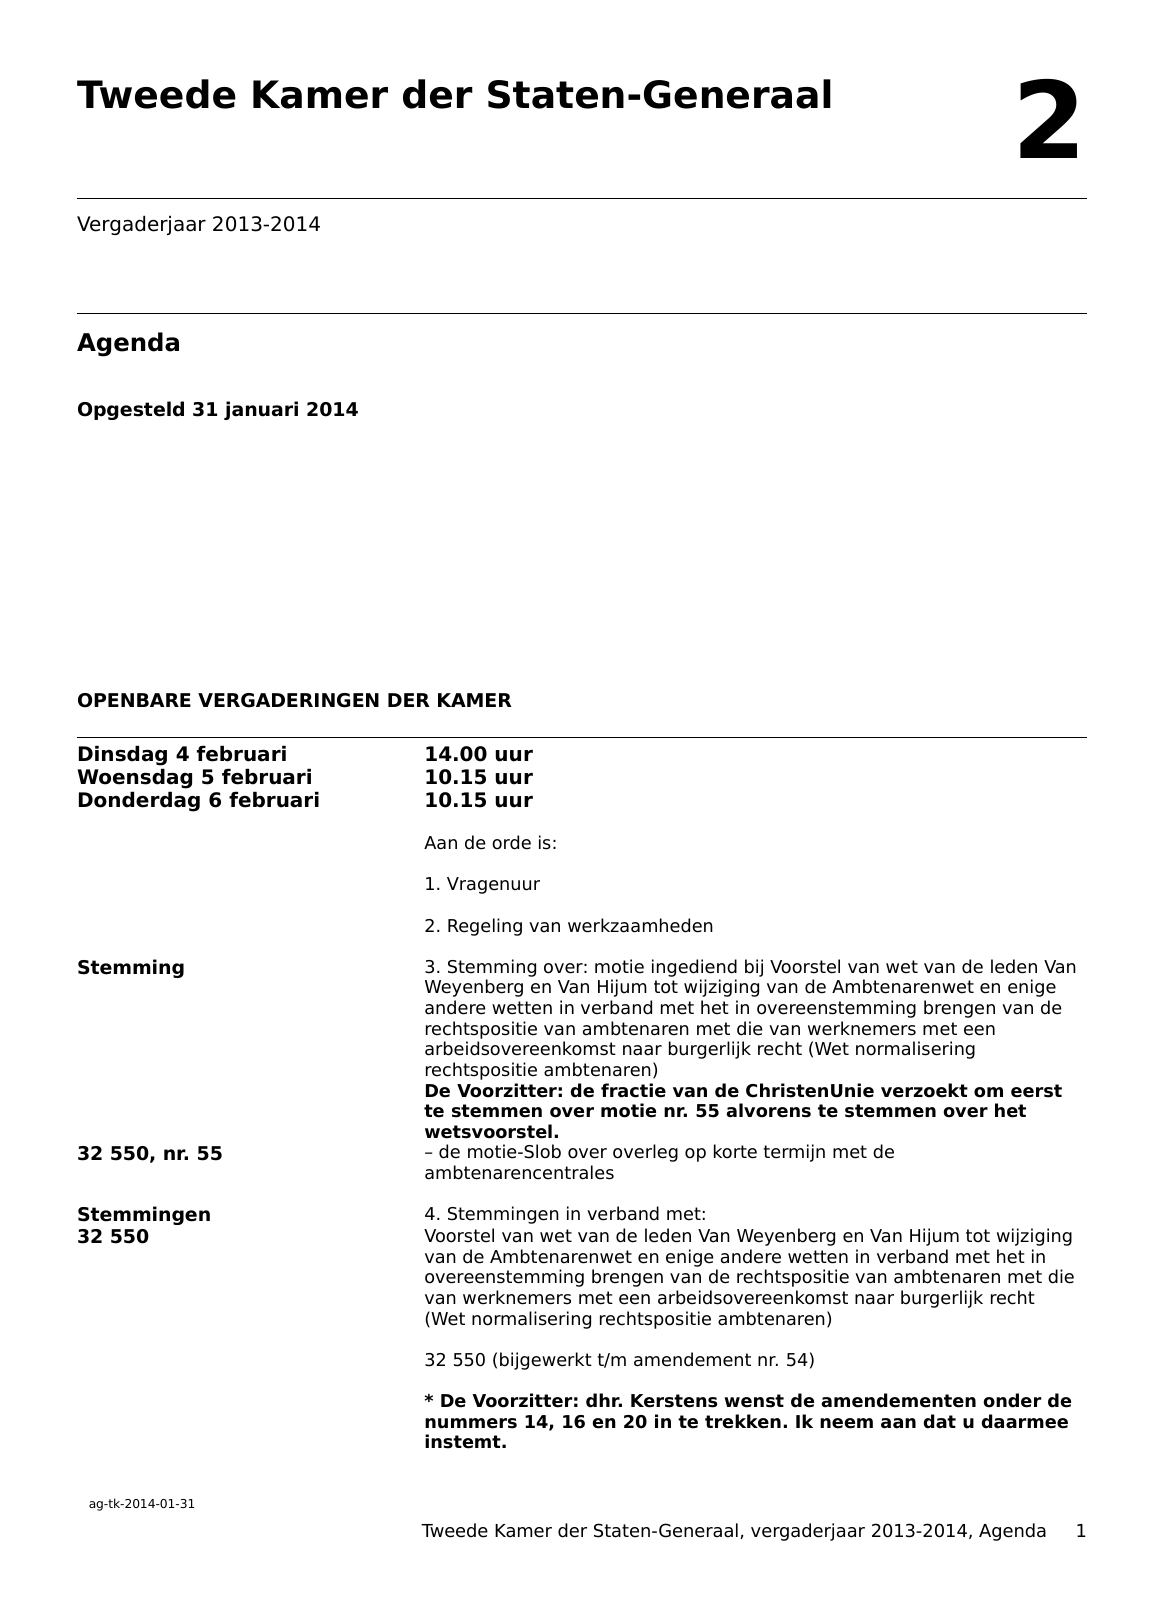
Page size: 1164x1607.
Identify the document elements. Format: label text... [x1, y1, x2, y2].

table_cell [401, 789, 418, 812]
table_cell [77, 1371, 401, 1391]
table_cell [77, 1081, 401, 1142]
table_cell 32 550, nr. 55 [77, 1143, 401, 1184]
table_cell [77, 833, 401, 854]
table_cell [77, 916, 401, 936]
table_header 2 [886, 59, 1087, 198]
table_cell [401, 957, 418, 1081]
table_cell Voorstel van wet van de leden Van Weyenberg en Van Hijum tot wijziging van de Ambtenarenwet en enige andere wetten in verband met het in overeenstemming brengen van de rechtspositie van ambtenaren met die van werknemers met een arbeidsovereenkomst naar burgerlijk recht (Wet normalisering rechtspositie ambtenaren) [418, 1226, 1087, 1329]
table_cell [401, 1081, 418, 1142]
table_header Tweede Kamer der Staten-Generaal [77, 59, 886, 198]
table_cell [77, 1329, 401, 1350]
text ag-tk-2014-01-31 [88, 1497, 323, 1511]
table_cell 32 550 (bijgewerkt t/m amendement nr. 54) [418, 1350, 1087, 1371]
table_cell [401, 1329, 418, 1350]
table_cell [401, 1184, 418, 1204]
table_cell [418, 1371, 1087, 1391]
table_cell [418, 895, 1087, 916]
table_cell – de motie-Slob over overleg op korte termijn met de ambtenarencentrales [418, 1143, 1087, 1184]
table_cell Aan de orde is: [418, 833, 1087, 854]
table_cell [418, 1329, 1087, 1350]
table_cell [77, 895, 401, 916]
table_cell [401, 1391, 418, 1453]
table_cell Vergaderjaar 2013-2014 [77, 199, 1087, 313]
table_cell 3. Stemming over: motie ingediend bij Voorstel van wet van de leden Van Weyenberg en Van Hijum tot wijziging van de Ambtenarenwet en enige andere wetten in verband met het in overeenstemming brengen van de rechtspositie van ambtenaren met die van werknemers met een arbeidsovereenkomst naar burgerlijk recht (Wet normalisering rechtspositie ambtenaren) [418, 957, 1087, 1081]
table_cell 10.15 uur [418, 766, 1087, 789]
table_cell [401, 1204, 418, 1226]
table_cell [77, 1391, 401, 1453]
table_cell [77, 1453, 401, 1474]
table_cell [422, 314, 1087, 357]
table_header 14.00 uur [418, 738, 1087, 766]
table_cell [401, 1143, 418, 1184]
table_header [401, 738, 418, 766]
table_cell * De Voorzitter: dhr. Kerstens wenst de amendementen onder de nummers 14, 16 en 20 in te trekken. Ik neem aan dat u daarmee instemt. [418, 1391, 1087, 1453]
table_cell [418, 936, 1087, 957]
table_cell 4. Stemmingen in verband met: [418, 1204, 1087, 1226]
table_cell [401, 895, 418, 916]
table_cell [77, 936, 401, 957]
table_cell [401, 1226, 418, 1329]
table_cell [77, 1350, 401, 1371]
table_header Dinsdag 4 februari [77, 738, 401, 766]
table_cell 10.15 uur [418, 789, 1087, 812]
table_cell 2. Regeling van werkzaamheden [418, 916, 1087, 936]
table_cell Agenda [77, 314, 422, 357]
table_cell [401, 916, 418, 936]
table_cell [418, 1453, 1087, 1474]
table_cell [401, 874, 418, 895]
table_cell Donderdag 6 februari [77, 789, 401, 812]
table_cell [77, 813, 401, 833]
table_cell Stemming [77, 957, 401, 1081]
table_cell [401, 1350, 418, 1371]
table_cell [401, 766, 418, 789]
table_cell [401, 813, 418, 833]
table_cell [401, 1453, 418, 1474]
table_cell [418, 1184, 1087, 1204]
text Opgesteld 31 januari 2014 [77, 399, 1087, 421]
table_cell Stemmingen [77, 1204, 401, 1226]
table_cell [401, 854, 418, 874]
table_cell [77, 1184, 401, 1204]
table_cell De Voorzitter: de fractie van de ChristenUnie verzoekt om eerst te stemmen over motie nr. 55 alvorens te stemmen over het wetsvoorstel. [418, 1081, 1087, 1142]
table_cell 1. Vragenuur [418, 874, 1087, 895]
table_cell Woensdag 5 februari [77, 766, 401, 789]
table_cell [401, 1371, 418, 1391]
table_cell 32 550 [77, 1226, 401, 1329]
table_cell [77, 854, 401, 874]
table_cell [77, 874, 401, 895]
table_cell [401, 936, 418, 957]
table_cell [418, 813, 1087, 833]
table_cell [418, 854, 1087, 874]
subtitle OPENBARE VERGADERINGEN DER KAMER [77, 690, 1087, 712]
table_cell [401, 833, 418, 854]
